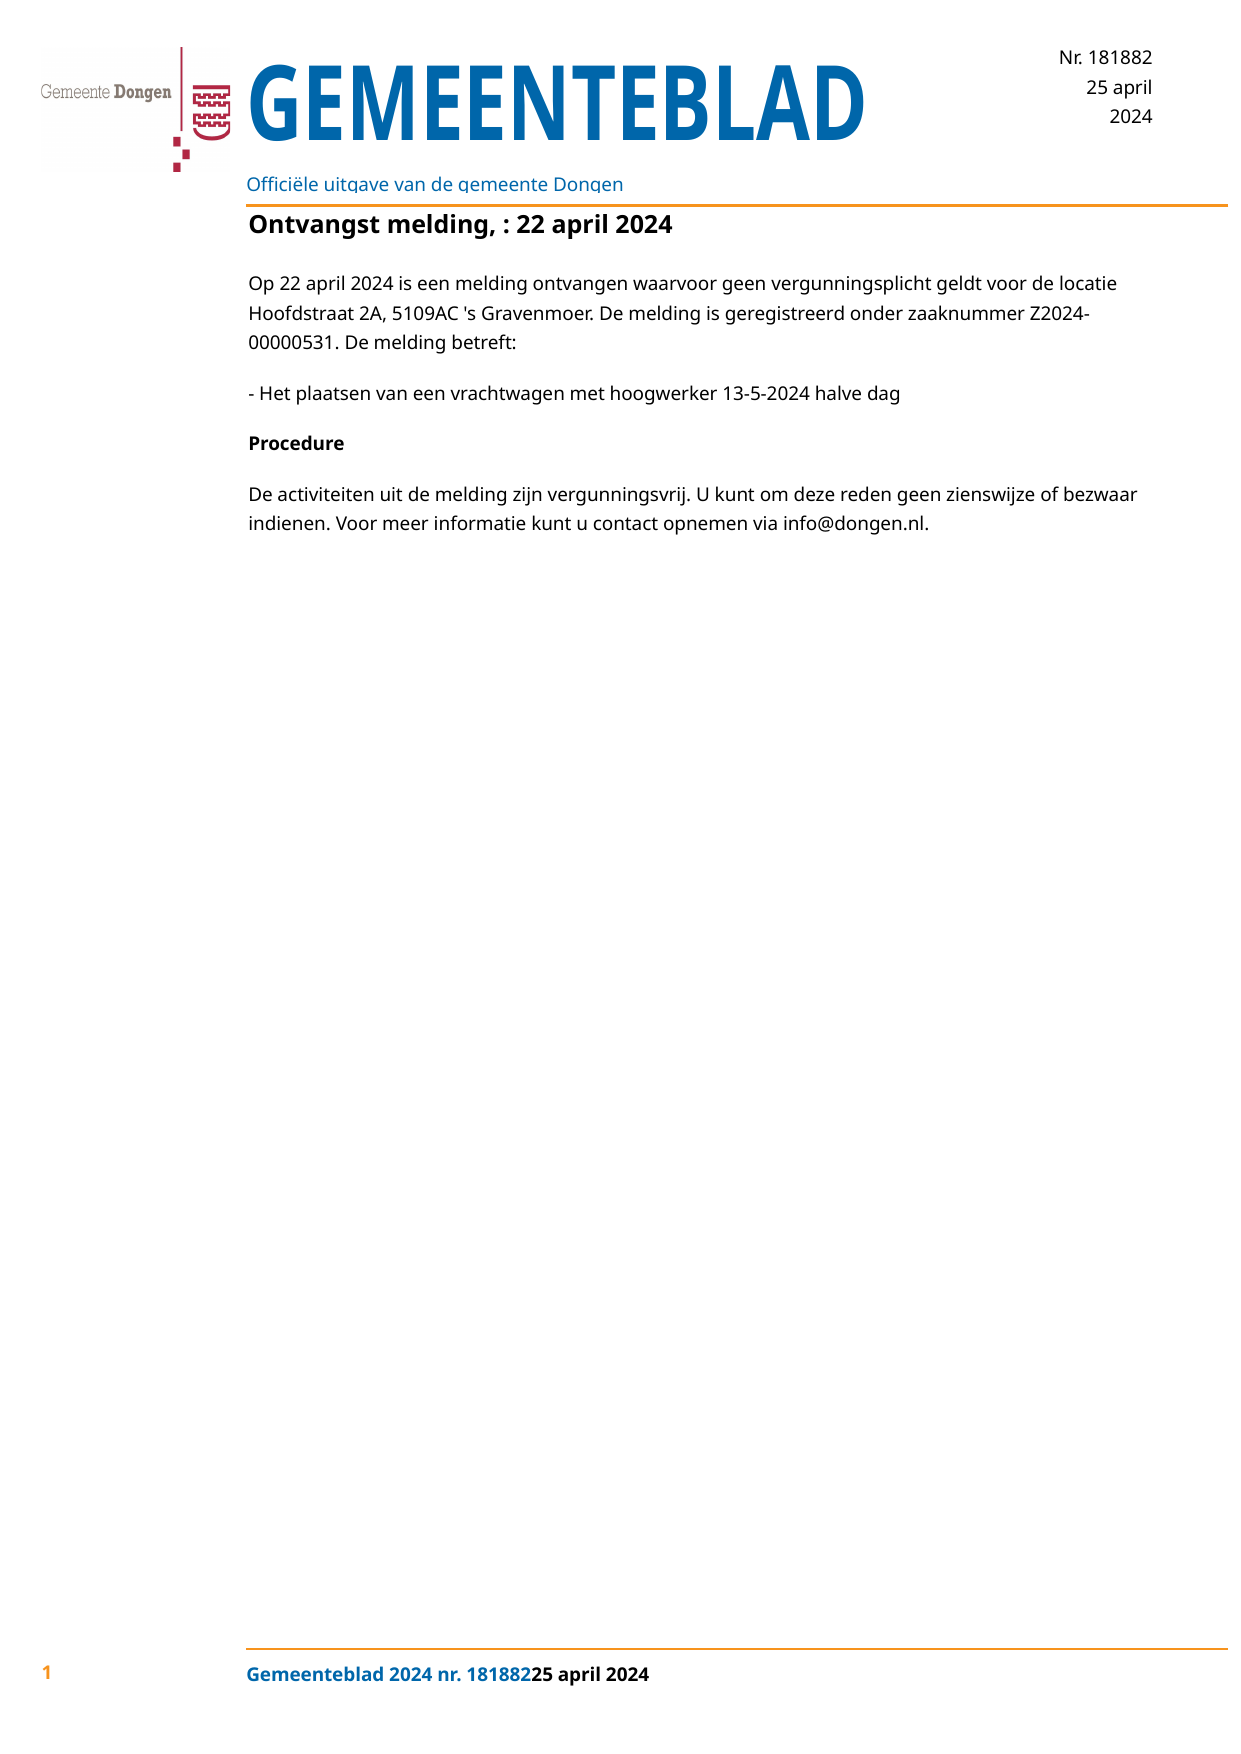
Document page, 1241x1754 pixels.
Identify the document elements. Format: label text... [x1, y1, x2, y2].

text De activiteiten uit de melding zijn vergunningsvrij. U kunt om deze reden geen zienswijze of bezwaar indienen. Voor meer informatie kunt u contact opnemen via info@dongen.nl. [248, 481, 1152, 536]
picture [41, 47, 231, 172]
text Op 22 april 2024 is een melding ontvangen waarvoor geen vergunningsplicht geldt voor de locatie Hoofdstraat 2A, 5109AC 's Gravenmoer. De melding is geregistreerd onder zaaknummer Z2024-00000531. De melding betreft: [248, 270, 1152, 355]
text Procedure [248, 430, 1152, 456]
text - Het plaatsen van een vrachtwagen met hoogwerker 13-5-2024 halve dag [248, 380, 1152, 406]
text Ontvangst melding, : 22 april 2024 [248, 207, 1152, 241]
